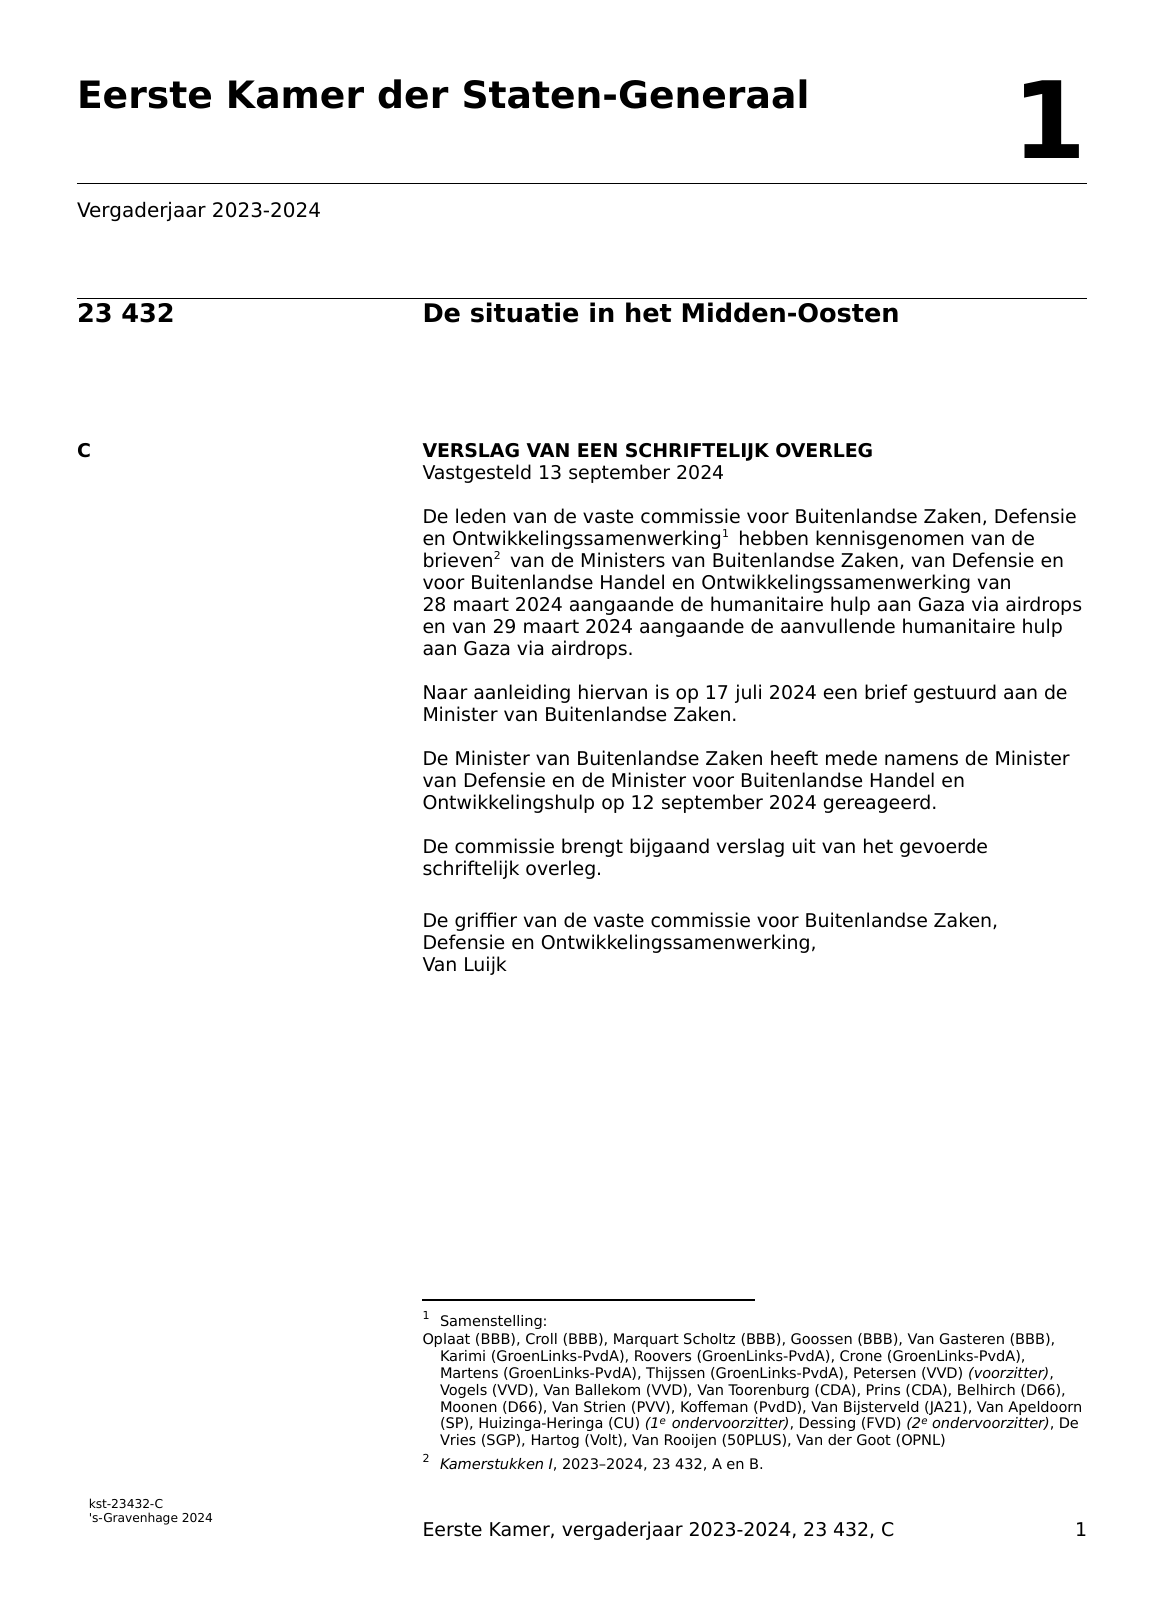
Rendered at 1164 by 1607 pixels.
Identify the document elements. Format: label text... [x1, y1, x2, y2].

text kst-23432-C [88, 1497, 323, 1511]
text Naar aanleiding hiervan is op 17 juli 2024 een brief gestuurd aan de Minister van Buitenlandse Zaken. [422, 682, 1087, 726]
subtitle 23 432 De situatie in het Midden-Oosten [77, 299, 1087, 329]
text Samenstelling: [422, 1309, 1087, 1331]
table_header Eerste Kamer der Staten-Generaal [77, 59, 886, 183]
text Kamerstukken I, 2023–2024, 23 432, A en B. [422, 1452, 1087, 1474]
table_header 1 [886, 59, 1087, 183]
text Oplaat (BBB), Croll (BBB), Marquart Scholtz (BBB), Goossen (BBB), Van Gasteren (BBB), Karimi (GroenLinks-PvdA), Roovers (GroenLinks-PvdA), Crone (GroenLinks-PvdA), Martens (GroenLinks-PvdA), Thijssen (GroenLinks-PvdA), Petersen (VVD) (voorzitter), Vogels (VVD), Van Ballekom (VVD), Van Toorenburg (CDA), Prins (CDA), Belhirch (D66), Moonen (D66), Van Strien (PVV), Koffeman (PvdD), Van Bijsterveld (JA21), Van Apeldoorn (SP), Huizinga-Heringa (CU) (1e ondervoorzitter), Dessing (FVD) (2e ondervoorzitter), De Vries (SGP), Hartog (Volt), Van Rooijen (50PLUS), Van der Goot (OPNL) [422, 1331, 1087, 1449]
text Vastgesteld 13 september 2024 [422, 462, 1087, 484]
subtitle C VERSLAG VAN EEN SCHRIFTELIJK OVERLEG [77, 440, 1087, 462]
text 's-Gravenhage 2024 [88, 1511, 323, 1525]
text De leden van de vaste commissie voor Buitenlandse Zaken, Defensie en Ontwikkelingssamenwerking hebben kennisgenomen van de brieven van de Ministers van Buitenlandse Zaken, van Defensie en voor Buitenlandse Handel en Ontwikkelingssamenwerking van 28 maart 2024 aangaande de humanitaire hulp aan Gaza via airdrops en van 29 maart 2024 aangaande de aanvullende humanitaire hulp aan Gaza via airdrops. [422, 506, 1087, 660]
text De Minister van Buitenlandse Zaken heeft mede namens de Minister van Defensie en de Minister voor Buitenlandse Handel en Ontwikkelingshulp op 12 september 2024 gereageerd. [422, 748, 1087, 814]
text De commissie brengt bijgaand verslag uit van het gevoerde schriftelijk overleg. [422, 836, 1087, 880]
table_cell Vergaderjaar 2023-2024 [77, 184, 1087, 298]
text De griffier van de vaste commissie voor Buitenlandse Zaken, Defensie en Ontwikkelingssamenwerking, Van Luijk [422, 910, 1087, 976]
